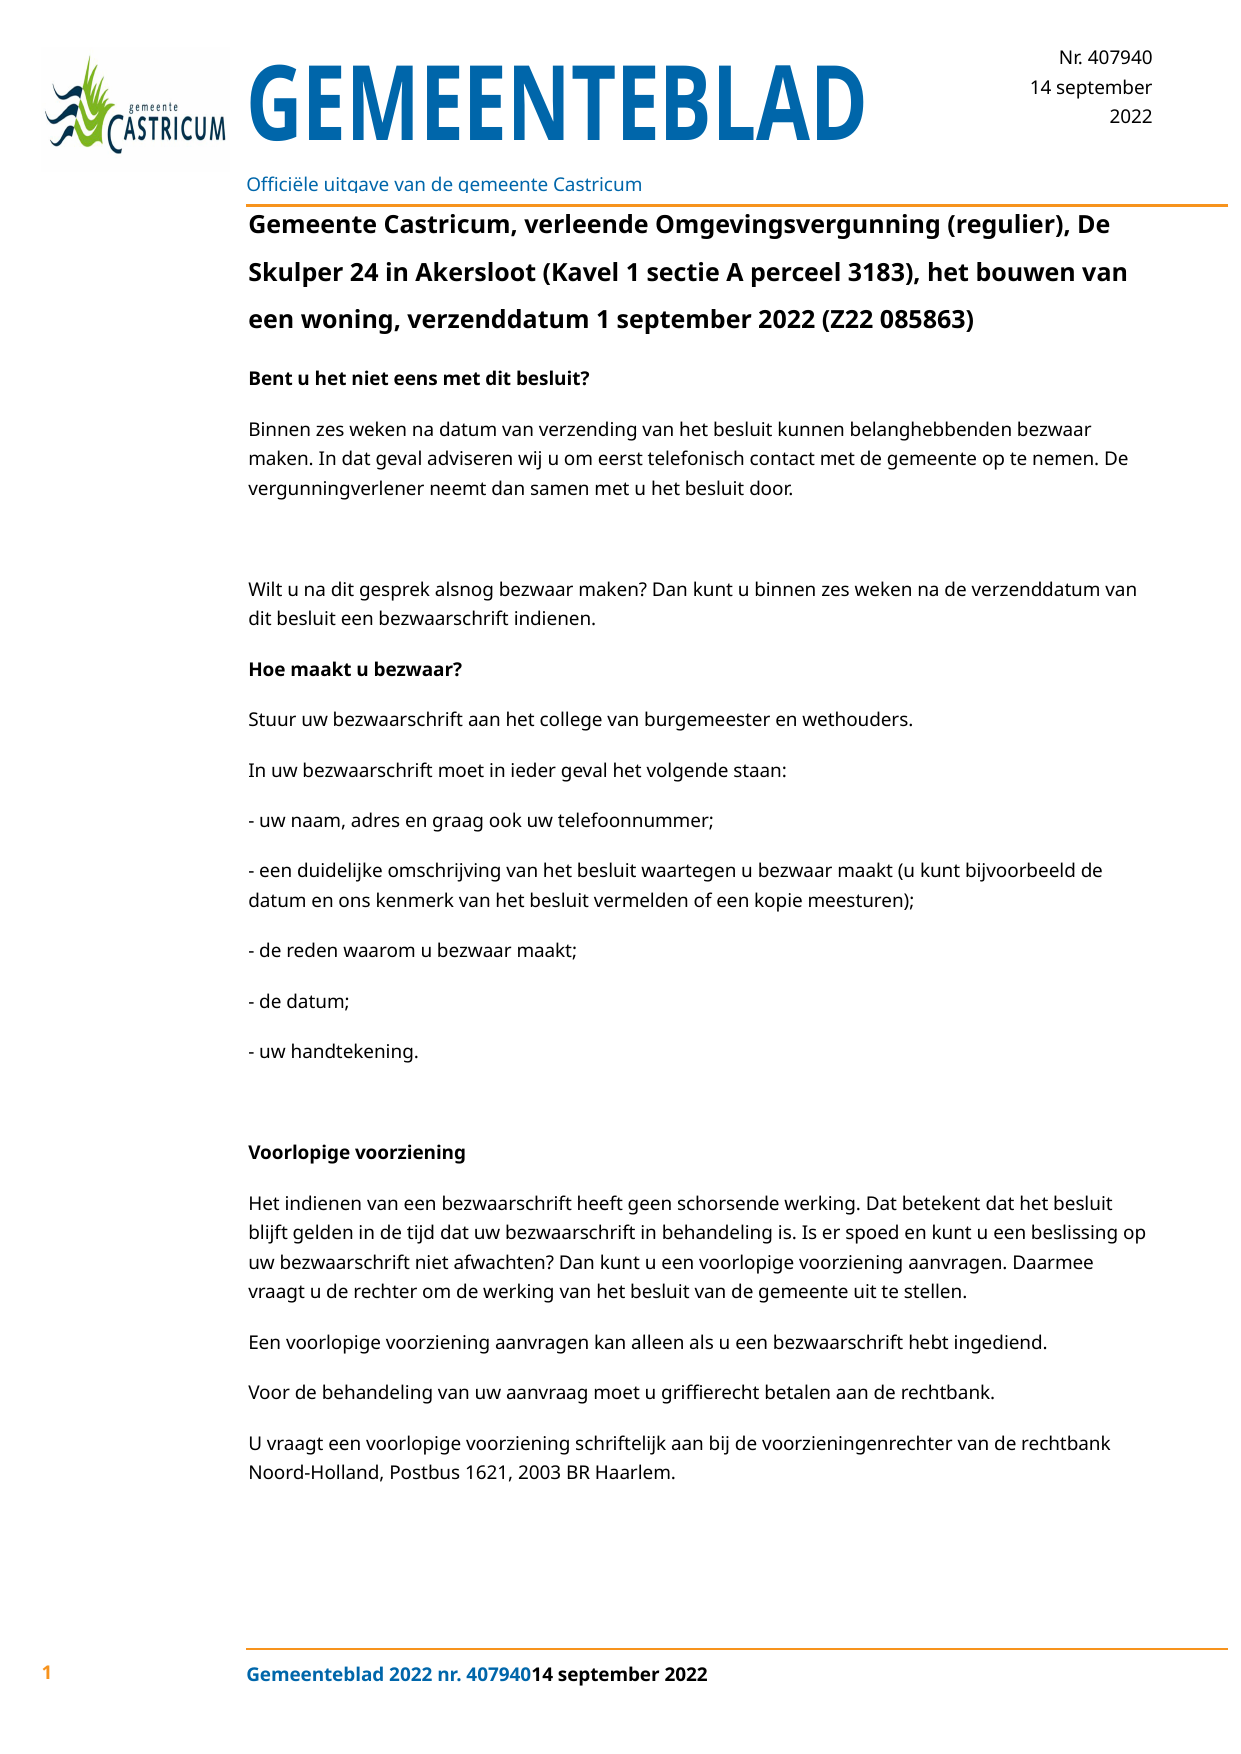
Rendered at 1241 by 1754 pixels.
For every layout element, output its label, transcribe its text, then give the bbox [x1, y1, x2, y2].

text - de datum; [248, 988, 1152, 1014]
text - een duidelijke omschrijving van het besluit waartegen u bezwaar maakt (u kunt bijvoorbeeld de datum en ons kenmerk van het besluit vermelden of een kopie meesturen); [248, 858, 1152, 913]
text In uw bezwaarschrift moet in ieder geval het volgende staan: [248, 757, 1152, 782]
text Een voorlopige voorziening aanvragen kan alleen als u een bezwaarschrift hebt ingediend. [248, 1329, 1152, 1354]
text Voorlopige voorziening [248, 1139, 1152, 1165]
text Het indienen van een bezwaarschrift heeft geen schorsende werking. Dat betekent dat het besluit blijft gelden in de tijd dat uw bezwaarschrift in behandeling is. Is er spoed en kunt u een beslissing op uw bezwaarschrift niet afwachten? Dan kunt u een voorlopige voorziening aanvragen. Daarmee vraagt u de rechter om de werking van het besluit van de gemeente uit te stellen. [248, 1190, 1152, 1304]
text Hoe maakt u bezwaar? [248, 656, 1152, 682]
text Voor de behandeling van uw aanvraag moet u griffierecht betalen aan de rechtbank. [248, 1379, 1152, 1405]
picture [41, 47, 231, 172]
text Gemeente Castricum, verleende Omgevingsvergunning (regulier), De Skulper 24 in Akersloot (Kavel 1 sectie A perceel 3183), het bouwen van een woning, verzenddatum 1 september 2022 (Z22 085863) [248, 207, 1152, 336]
text Binnen zes weken na datum van verzending van het besluit kunnen belanghebbenden bezwaar maken. In dat geval adviseren wij u om eerst telefonisch contact met de gemeente op te nemen. De vergunningverlener neemt dan samen met u het besluit door. [248, 416, 1152, 501]
text Bent u het niet eens met dit besluit? [248, 366, 1152, 391]
text - de reden waarom u bezwaar maakt; [248, 938, 1152, 963]
text - uw handtekening. [248, 1038, 1152, 1064]
text Stuur uw bezwaarschrift aan het college van burgemeester en wethouders. [248, 706, 1152, 732]
text Wilt u na dit gesprek alsnog bezwaar maken? Dan kunt u binnen zes weken na de verzenddatum van dit besluit een bezwaarschrift indienen. [248, 576, 1152, 631]
text U vraagt een voorlopige voorziening schriftelijk aan bij de voorzieningenrechter van de rechtbank Noord-Holland, Postbus 1621, 2003 BR Haarlem. [248, 1430, 1152, 1485]
text - uw naam, adres en graag ook uw telefoonnummer; [248, 807, 1152, 833]
